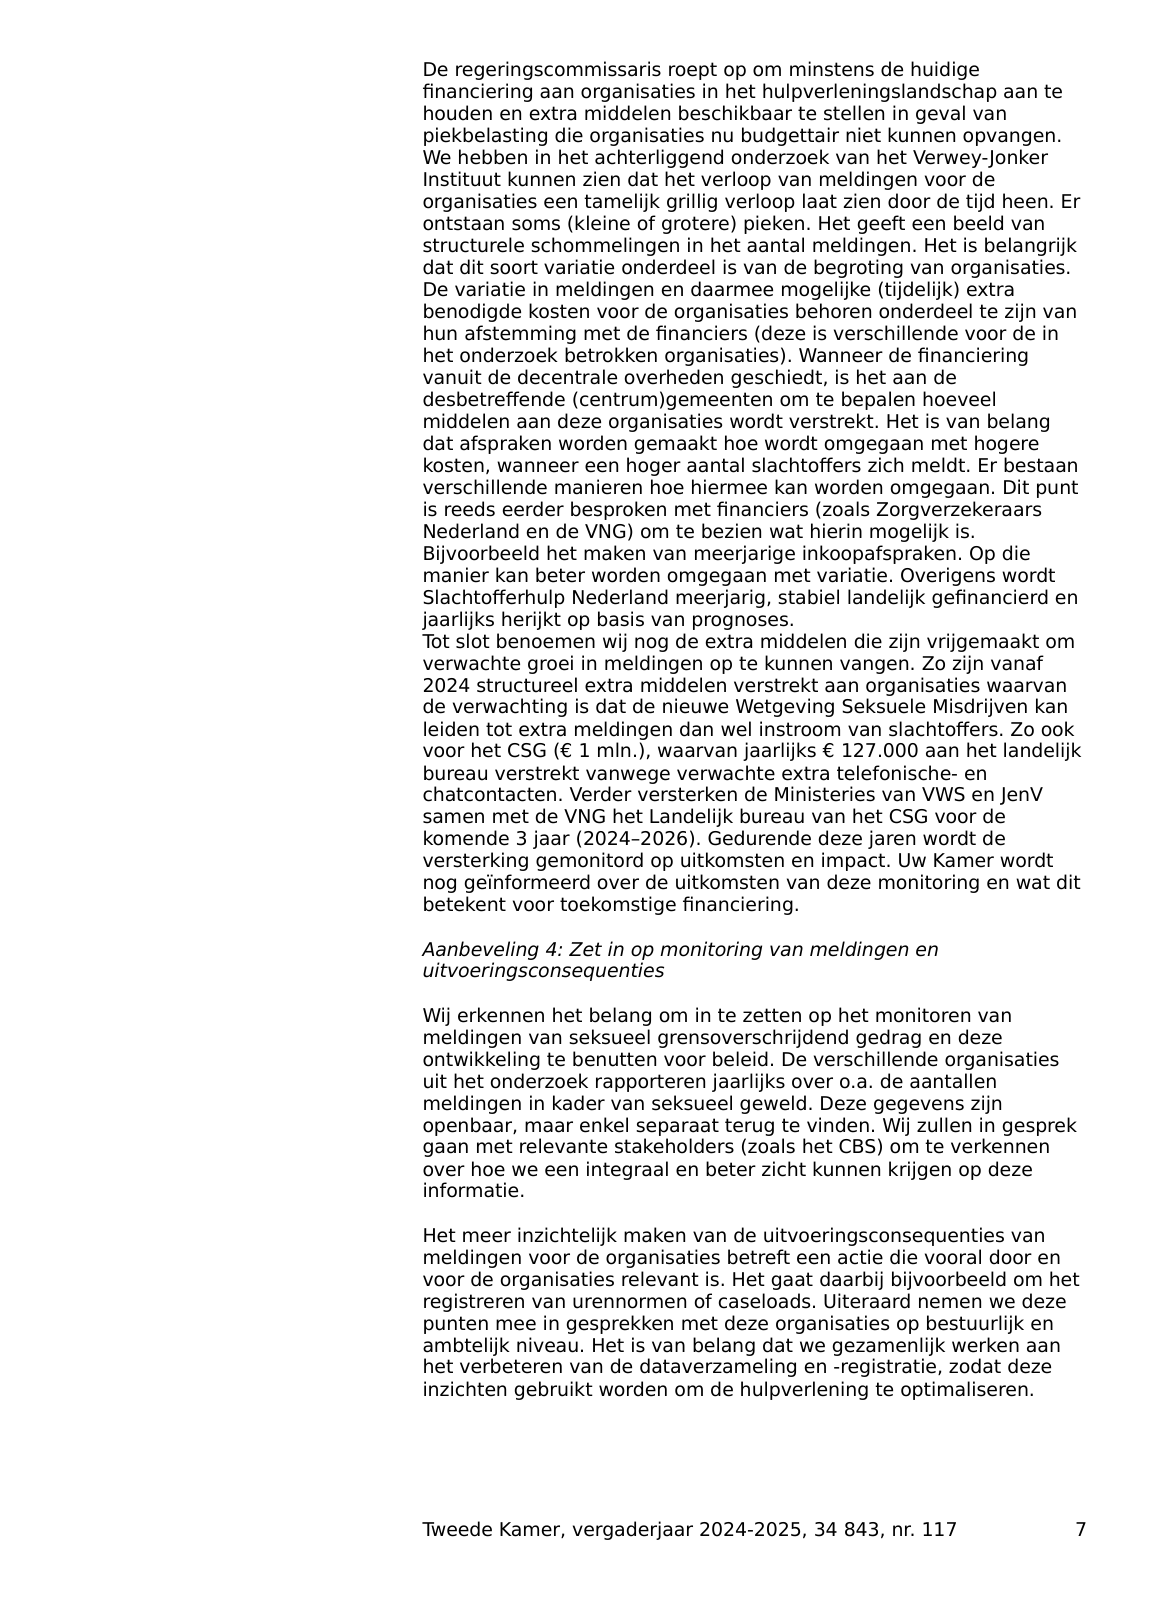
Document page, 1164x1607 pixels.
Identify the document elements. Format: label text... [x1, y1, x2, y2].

text Tot slot benoemen wij nog de extra middelen die zijn vrijgemaakt om verwachte groei in meldingen op te kunnen vangen. Zo zijn vanaf 2024 structureel extra middelen verstrekt aan organisaties waarvan de verwachting is dat de nieuwe Wetgeving Seksuele Misdrijven kan leiden tot extra meldingen dan wel instroom van slachtoffers. Zo ook voor het CSG (€ 1 mln.), waarvan jaarlijks € 127.000 aan het landelijk bureau verstrekt vanwege verwachte extra telefonische- en chatcontacten. Verder versterken de Ministeries van VWS en JenV samen met de VNG het Landelijk bureau van het CSG voor de komende 3 jaar (2024–2026). Gedurende deze jaren wordt de versterking gemonitord op uitkomsten en impact. Uw Kamer wordt nog geïnformeerd over de uitkomsten van deze monitoring en wat dit betekent voor toekomstige financiering. [422, 631, 1087, 916]
text Wij erkennen het belang om in te zetten op het monitoren van meldingen van seksueel grensoverschrijdend gedrag en deze ontwikkeling te benutten voor beleid. De verschillende organisaties uit het onderzoek rapporteren jaarlijks over o.a. de aantallen meldingen in kader van seksueel geweld. Deze gegevens zijn openbaar, maar enkel separaat terug te vinden. Wij zullen in gesprek gaan met relevante stakeholders (zoals het CBS) om te verkennen over hoe we een integraal en beter zicht kunnen krijgen op deze informatie. [422, 1004, 1087, 1202]
text Het meer inzichtelijk maken van de uitvoeringsconsequenties van meldingen voor de organisaties betreft een actie die vooral door en voor de organisaties relevant is. Het gaat daarbij bijvoorbeeld om het registreren van urennormen of caseloads. Uiteraard nemen we deze punten mee in gesprekken met deze organisaties op bestuurlijk en ambtelijk niveau. Het is van belang dat we gezamenlijk werken aan het verbeteren van de dataverzameling en -registratie, zodat deze inzichten gebruikt worden om de hulpverlening te optimaliseren. [422, 1224, 1087, 1400]
text De regeringscommissaris roept op om minstens de huidige financiering aan organisaties in het hulpverleningslandschap aan te houden en extra middelen beschikbaar te stellen in geval van piekbelasting die organisaties nu budgettair niet kunnen opvangen. We hebben in het achterliggend onderzoek van het Verwey-Jonker Instituut kunnen zien dat het verloop van meldingen voor de organisaties een tamelijk grillig verloop laat zien door de tijd heen. Er ontstaan soms (kleine of grotere) pieken. Het geeft een beeld van structurele schommelingen in het aantal meldingen. Het is belangrijk dat dit soort variatie onderdeel is van de begroting van organisaties. De variatie in meldingen en daarmee mogelijke (tijdelijk) extra benodigde kosten voor de organisaties behoren onderdeel te zijn van hun afstemming met de financiers (deze is verschillende voor de in het onderzoek betrokken organisaties). Wanneer de financiering vanuit de decentrale overheden geschiedt, is het aan de desbetreffende (centrum)gemeenten om te bepalen hoeveel middelen aan deze organisaties wordt verstrekt. Het is van belang dat afspraken worden gemaakt hoe wordt omgegaan met hogere kosten, wanneer een hoger aantal slachtoffers zich meldt. Er bestaan verschillende manieren hoe hiermee kan worden omgegaan. Dit punt is reeds eerder besproken met financiers (zoals Zorgverzekeraars Nederland en de VNG) om te bezien wat hierin mogelijk is. Bijvoorbeeld het maken van meerjarige inkoopafspraken. Op die manier kan beter worden omgegaan met variatie. Overigens wordt Slachtofferhulp Nederland meerjarig, stabiel landelijk gefinancierd en jaarlijks herijkt op basis van prognoses. [422, 59, 1087, 631]
subtitle Aanbeveling 4: Zet in op monitoring van meldingen en uitvoeringsconsequenties [422, 938, 1087, 982]
